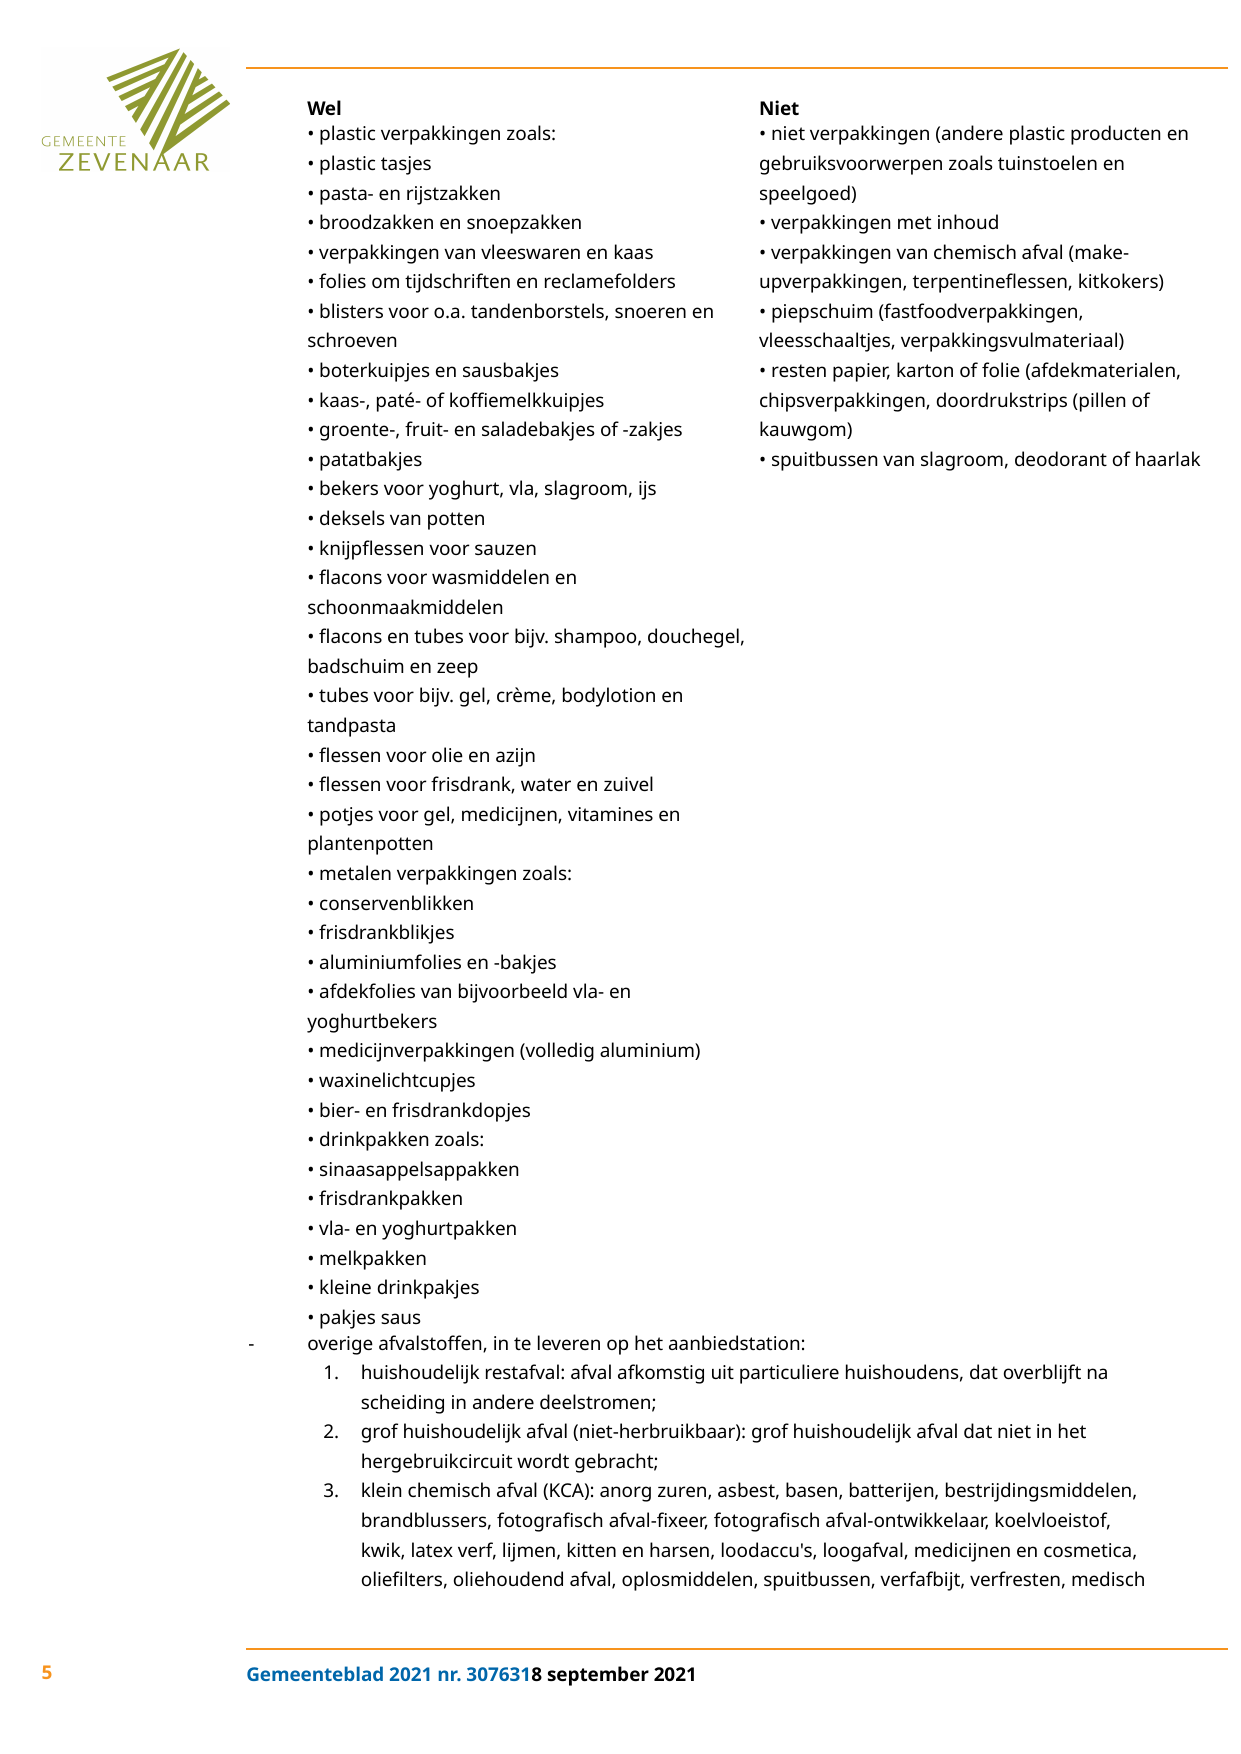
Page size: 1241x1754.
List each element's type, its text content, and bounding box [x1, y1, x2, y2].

table_header Niet [759, 95, 1211, 121]
table_cell • plastic verpakkingen zoals: • plastic tasjes • pasta- en rijstzakken • broodzakken en snoepzakken • verpakkingen van vleeswaren en kaas • folies om tijdschriften en reclamefolders • blisters voor o.a. tandenborstels, snoeren en schroeven • boterkuipjes en sausbakjes • kaas-, paté- of koffiemelkkuipjes • groente-, fruit- en saladebakjes of -zakjes • patatbakjes • bekers voor yoghurt, vla, slagroom, ijs • deksels van potten • knijpflessen voor sauzen • flacons voor wasmiddelen en schoonmaakmiddelen • flacons en tubes voor bijv. shampoo, douchegel, badschuim en zeep • tubes voor bijv. gel, crème, bodylotion en tandpasta • flessen voor olie en azijn • flessen voor frisdrank, water en zuivel • potjes voor gel, medicijnen, vitamines en plantenpotten • metalen verpakkingen zoals: • conservenblikken • frisdrankblikjes • aluminiumfolies en -bakjes • afdekfolies van bijvoorbeeld vla- en yoghurtbekers • medicijnverpakkingen (volledig aluminium) • waxinelichtcupjes • bier- en frisdrankdopjes • drinkpakken zoals: • sinaasappelsappakken • frisdrankpakken • vla- en yoghurtpakken • melkpakken • kleine drinkpakjes • pakjes saus [307, 121, 759, 1330]
list klein chemisch afval (KCA): anorg zuren, asbest, basen, batterijen, bestrijdingsmiddelen, brandblussers, fotografisch afval-fixeer, fotografisch afval-ontwikkelaar, koelvloeistof, kwik, latex verf, lijmen, kitten en harsen, loodaccu's, loogafval, medicijnen en cosmetica, oliefilters, oliehoudend afval, oplosmiddelen, spuitbussen, verfafbijt, verfresten, medisch [323, 1478, 1152, 1592]
list huishoudelijk restafval: afval afkomstig uit particuliere huishoudens, dat overblijft na scheiding in andere deelstromen; [323, 1359, 1152, 1415]
list grof huishoudelijk afval (niet-herbruikbaar): grof huishoudelijk afval dat niet in het hergebruikcircuit wordt gebracht; [323, 1418, 1152, 1474]
list overige afvalstoffen, in te leveren op het aanbiedstation: [248, 1330, 1152, 1356]
table_cell • niet verpakkingen (andere plastic producten en gebruiksvoorwerpen zoals tuinstoelen en speelgoed) • verpakkingen met inhoud • verpakkingen van chemisch afval (make-upverpakkingen, terpentineflessen, kitkokers) • piepschuim (fastfoodverpakkingen, vleesschaaltjes, verpakkingsvulmateriaal) • resten papier, karton of folie (afdekmaterialen, chipsverpakkingen, doordrukstrips (pillen of kauwgom) • spuitbussen van slagroom, deodorant of haarlak [759, 121, 1211, 1330]
table_header Wel [307, 95, 759, 121]
picture [41, 47, 231, 172]
